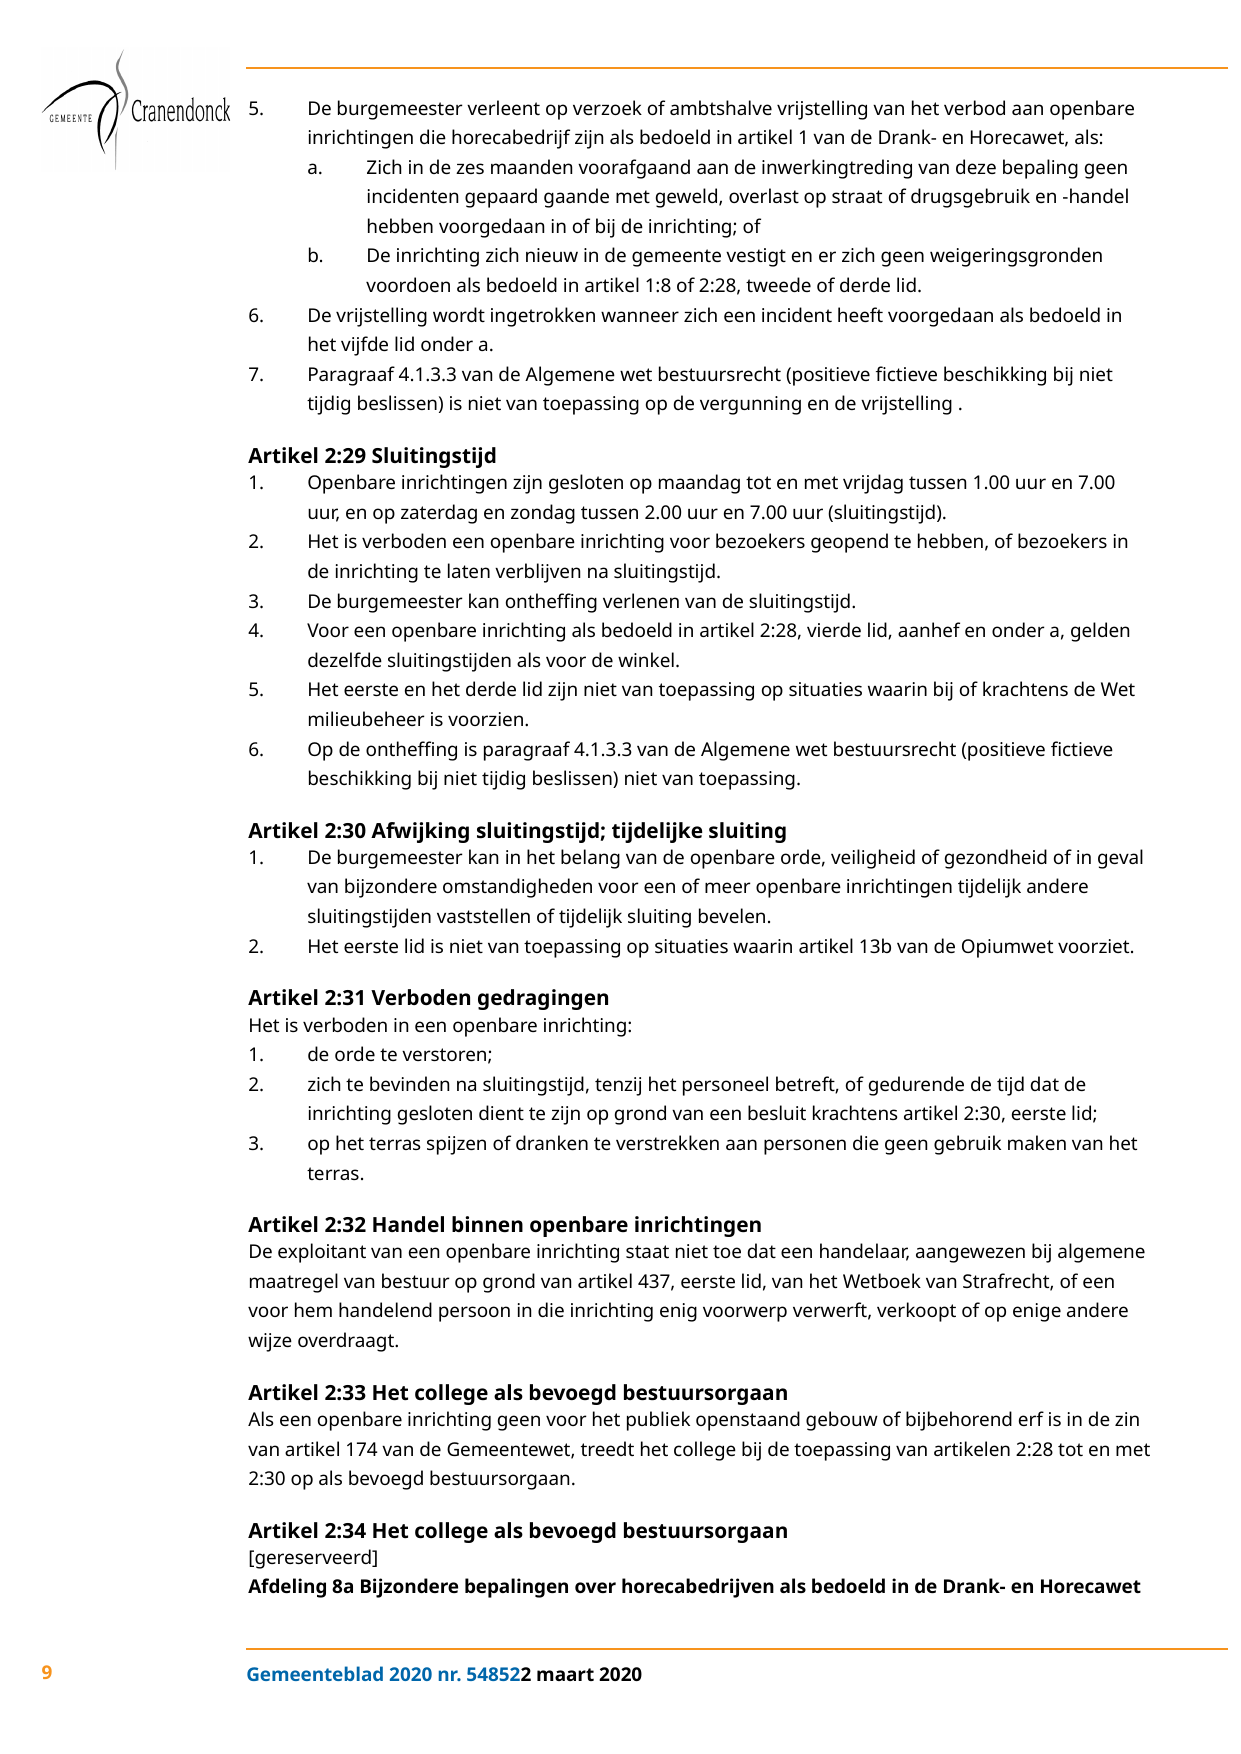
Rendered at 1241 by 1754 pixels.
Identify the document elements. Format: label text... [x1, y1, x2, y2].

text Artikel 2:31 Verboden gedragingen [248, 983, 1152, 1012]
text Als een openbare inrichting geen voor het publiek openstaand gebouw of bijbehorend erf is in de zin van artikel 174 van de Gemeentewet, treedt het college bij de toepassing van artikelen 2:28 tot en met 2:30 op als bevoegd bestuursorgaan. [248, 1406, 1152, 1491]
list Het is verboden een openbare inrichting voor bezoekers geopend te hebben, of bezoekers in de inrichting te laten verblijven na sluitingstijd. [248, 529, 1152, 584]
picture [41, 47, 231, 172]
list De burgemeester kan ontheffing verlenen van de sluitingstijd. [248, 588, 1152, 613]
list De burgemeester verleent op verzoek of ambtshalve vrijstelling van het verbod aan openbare inrichtingen die horecabedrijf zijn als bedoeld in artikel 1 van de Drank- en Horecawet, als: [248, 95, 1152, 150]
list de orde te verstoren; [248, 1041, 1152, 1067]
list Paragraaf 4.1.3.3 van de Algemene wet bestuursrecht (positieve fictieve beschikking bij niet tijdig beslissen) is niet van toepassing op de vergunning en de vrijstelling . [248, 361, 1152, 416]
text Artikel 2:33 Het college als bevoegd bestuursorgaan [248, 1378, 1152, 1406]
text Afdeling 8a Bijzondere bepalingen over horecabedrijven als bedoeld in de Drank- en Horecawet [248, 1574, 1152, 1599]
list Openbare inrichtingen zijn gesloten op maandag tot en met vrijdag tussen 1.00 uur en 7.00 uur, en op zaterdag en zondag tussen 2.00 uur en 7.00 uur (sluitingstijd). [248, 469, 1152, 525]
list Het eerste lid is niet van toepassing op situaties waarin artikel 13b van de Opiumwet voorziet. [248, 933, 1152, 959]
list Het eerste en het derde lid zijn niet van toepassing op situaties waarin bij of krachtens de Wet milieubeheer is voorzien. [248, 677, 1152, 732]
text Artikel 2:29 Sluitingstijd [248, 441, 1152, 469]
text Het is verboden in een openbare inrichting: [248, 1012, 1152, 1037]
list De vrijstelling wordt ingetrokken wanneer zich een incident heeft voorgedaan als bedoeld in het vijfde lid onder a. [248, 302, 1152, 357]
list Zich in de zes maanden voorafgaand aan de inwerkingtreding van deze bepaling geen incidenten gepaard gaande met geweld, overlast op straat of drugsgebruik en -handel hebben voorgedaan in of bij de inrichting; of [307, 154, 1152, 239]
list De burgemeester kan in het belang van de openbare orde, veiligheid of gezondheid of in geval van bijzondere omstandigheden voor een of meer openbare inrichtingen tijdelijk andere sluitingstijden vaststellen of tijdelijk sluiting bevelen. [248, 844, 1152, 929]
text De exploitant van een openbare inrichting staat niet toe dat een handelaar, aangewezen bij algemene maatregel van bestuur op grond van artikel 437, eerste lid, van het Wetboek van Strafrecht, of een voor hem handelend persoon in die inrichting enig voorwerp verwerft, verkoopt of op enige andere wijze overdraagt. [248, 1238, 1152, 1353]
text [gereserveerd] [248, 1544, 1152, 1570]
list De inrichting zich nieuw in de gemeente vestigt en er zich geen weigeringsgronden voordoen als bedoeld in artikel 1:8 of 2:28, tweede of derde lid. [307, 243, 1152, 298]
list Voor een openbare inrichting als bedoeld in artikel 2:28, vierde lid, aanhef en onder a, gelden dezelfde sluitingstijden als voor de winkel. [248, 617, 1152, 673]
list Op de ontheffing is paragraaf 4.1.3.3 van de Algemene wet bestuursrecht (positieve fictieve beschikking bij niet tijdig beslissen) niet van toepassing. [248, 736, 1152, 791]
list zich te bevinden na sluitingstijd, tenzij het personeel betreft, of gedurende de tijd dat de inrichting gesloten dient te zijn op grond van een besluit krachtens artikel 2:30, eerste lid; [248, 1071, 1152, 1126]
text Artikel 2:32 Handel binnen openbare inrichtingen [248, 1210, 1152, 1238]
text Artikel 2:34 Het college als bevoegd bestuursorgaan [248, 1516, 1152, 1544]
list op het terras spijzen of dranken te verstrekken aan personen die geen gebruik maken van het terras. [248, 1130, 1152, 1185]
text Artikel 2:30 Afwijking sluitingstijd; tijdelijke sluiting [248, 816, 1152, 844]
